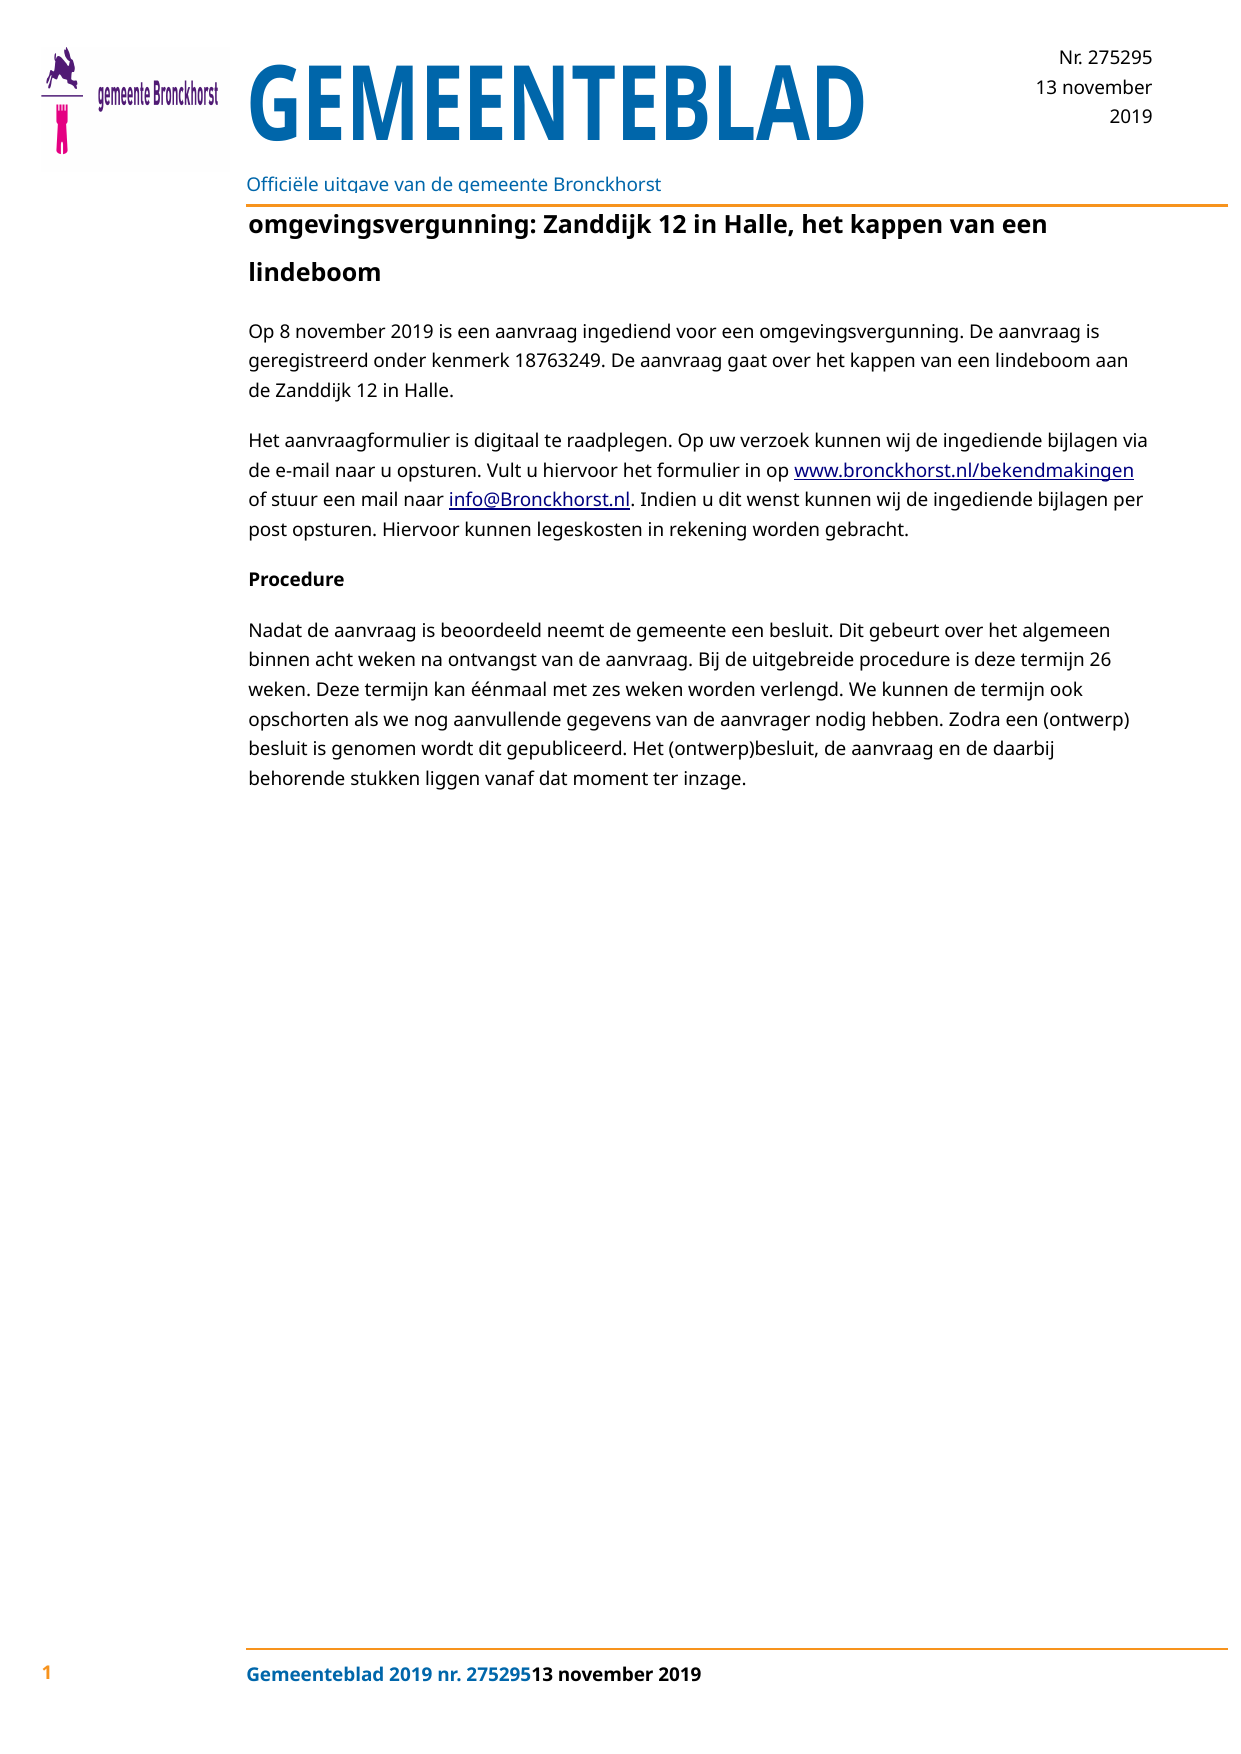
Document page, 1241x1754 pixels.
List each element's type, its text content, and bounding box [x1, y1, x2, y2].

text Procedure [248, 567, 1152, 592]
text Het aanvraagformulier is digitaal te raadplegen. Op uw verzoek kunnen wij de ingediende bijlagen via de e-mail naar u opsturen. Vult u hiervoor het formulier in op www.bronckhorst.nl/bekendmakingen of stuur een mail naar info@Bronckhorst.nl. Indien u dit wenst kunnen wij de ingediende bijlagen per post opsturen. Hiervoor kunnen legeskosten in rekening worden gebracht. [248, 427, 1152, 542]
picture [41, 47, 231, 172]
text Nadat de aanvraag is beoordeeld neemt de gemeente een besluit. Dit gebeurt over het algemeen binnen acht weken na ontvangst van de aanvraag. Bij de uitgebreide procedure is deze termijn 26 weken. Deze termijn kan éénmaal met zes weken worden verlengd. We kunnen de termijn ook opschorten als we nog aanvullende gegevens van de aanvrager nodig hebben. Zodra een (ontwerp) besluit is genomen wordt dit gepubliceerd. Het (ontwerp)besluit, de aanvraag en de daarbij behorende stukken liggen vanaf dat moment ter inzage. [248, 617, 1152, 791]
text Op 8 november 2019 is een aanvraag ingediend voor een omgevingsvergunning. De aanvraag is geregistreerd onder kenmerk 18763249. De aanvraag gaat over het kappen van een lindeboom aan de Zanddijk 12 in Halle. [248, 318, 1152, 403]
text omgevingsvergunning: Zanddijk 12 in Halle, het kappen van een lindeboom [248, 207, 1152, 288]
